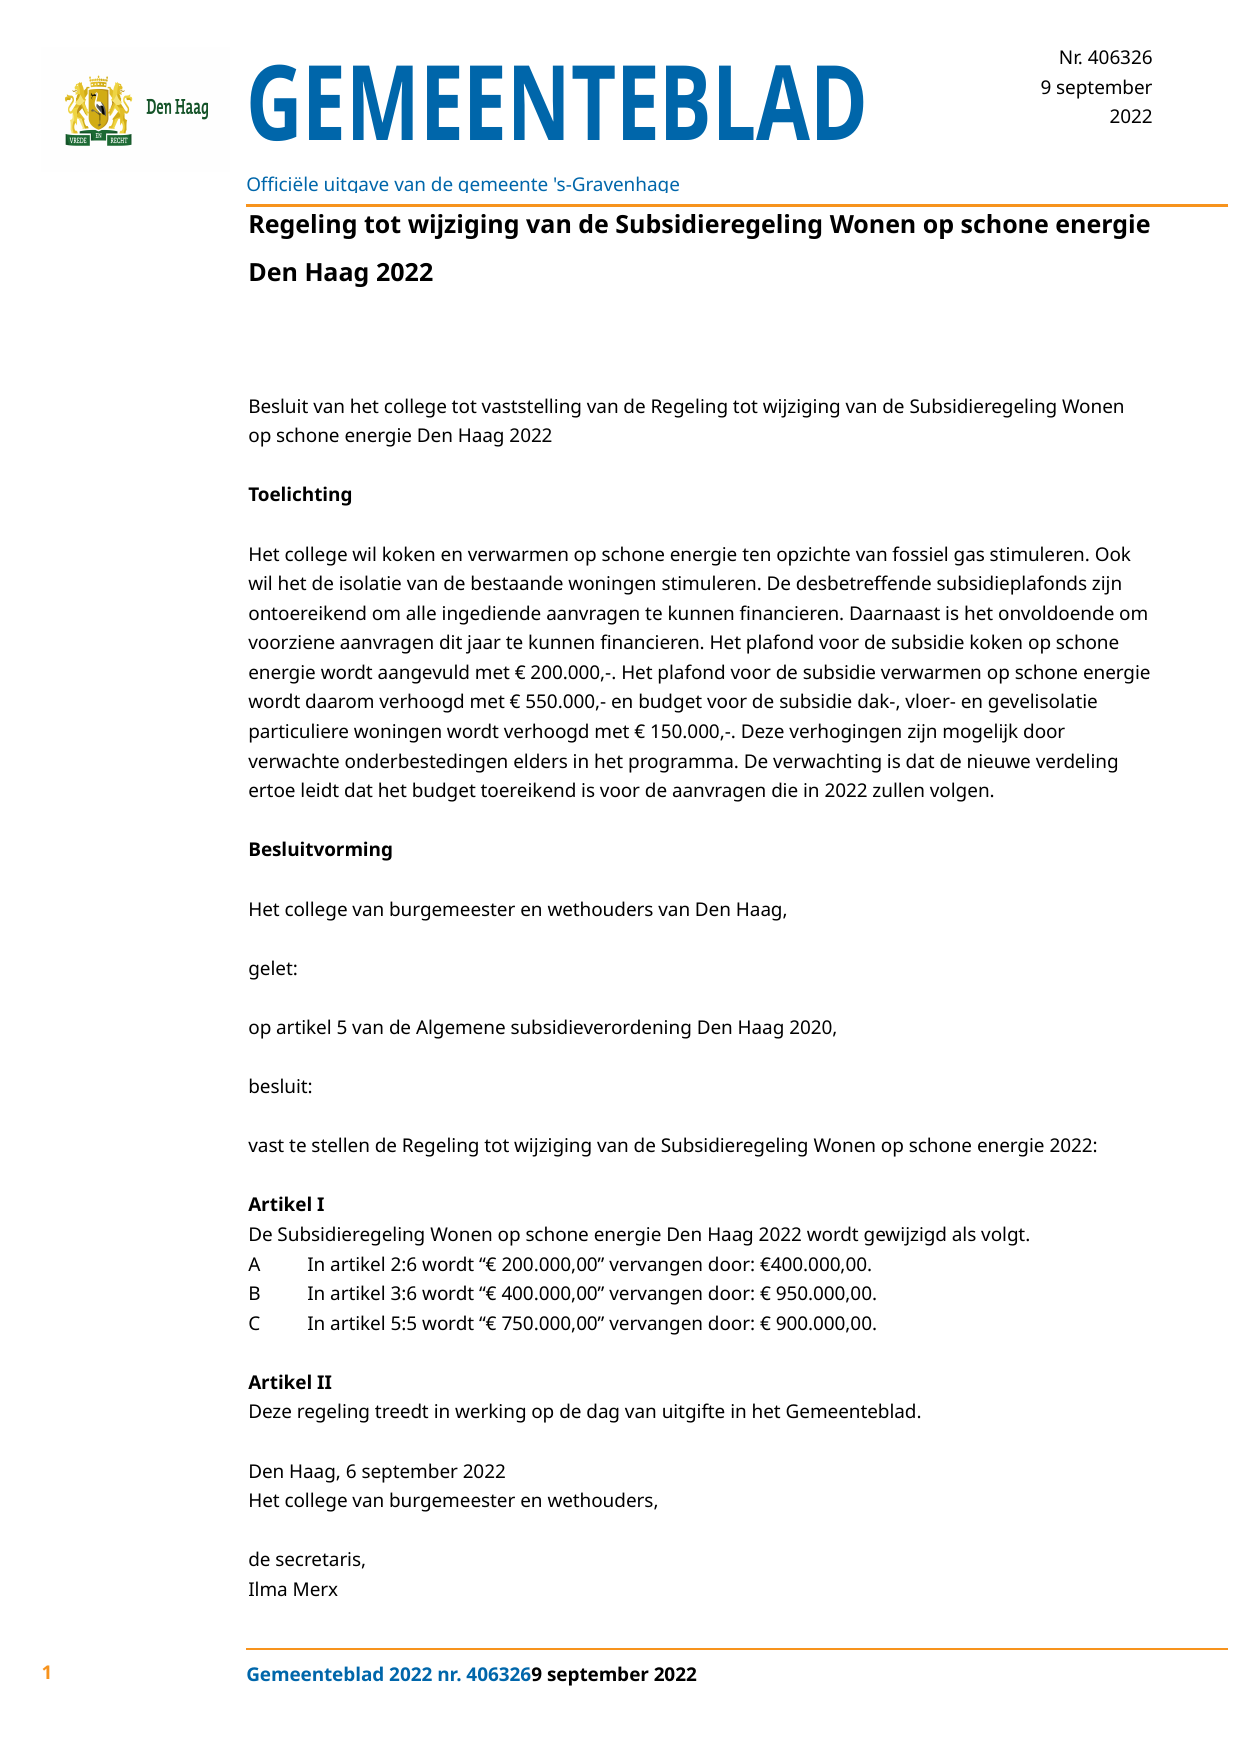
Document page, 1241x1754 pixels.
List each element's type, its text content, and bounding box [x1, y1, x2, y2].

text gelet: [248, 955, 1152, 981]
text Deze regeling treedt in werking op de dag van uitgifte in het Gemeenteblad. [248, 1399, 1152, 1424]
text Het college wil koken en verwarmen op schone energie ten opzichte van fossiel gas stimuleren. Ook wil het de isolatie van de bestaande woningen stimuleren. De desbetreffende subsidieplafonds zijn ontoereikend om alle ingediende aanvragen te kunnen financieren. Daarnaast is het onvoldoende om voorziene aanvragen dit jaar te kunnen financieren. Het plafond voor de subsidie koken op schone energie wordt aangevuld met € 200.000,-. Het plafond voor de subsidie verwarmen op schone energie wordt daarom verhoogd met € 550.000,- en budget voor de subsidie dak-, vloer- en gevelisolatie particuliere woningen wordt verhoogd met € 150.000,-. Deze verhogingen zijn mogelijk door verwachte onderbestedingen elders in het programma. De verwachting is dat de nieuwe verdeling ertoe leidt dat het budget toereikend is voor de aanvragen die in 2022 zullen volgen. [248, 541, 1152, 803]
text de secretaris, [248, 1547, 1152, 1572]
text Het college van burgemeester en wethouders van Den Haag, [248, 896, 1152, 922]
text Artikel I [248, 1192, 1152, 1217]
text besluit: [248, 1073, 1152, 1099]
text Den Haag, 6 september 2022 [248, 1458, 1152, 1484]
text Ilma Merx [248, 1576, 1152, 1602]
text Artikel II [248, 1369, 1152, 1395]
text Besluitvorming [248, 837, 1152, 862]
picture [41, 47, 231, 172]
list In artikel 3:6 wordt “€ 400.000,00” vervangen door: € 950.000,00. [248, 1280, 1152, 1306]
text Het college van burgemeester en wethouders, [248, 1487, 1152, 1513]
text De Subsidieregeling Wonen op schone energie Den Haag 2022 wordt gewijzigd als volgt. [248, 1221, 1152, 1247]
text vast te stellen de Regeling tot wijziging van de Subsidieregeling Wonen op schone energie 2022: [248, 1132, 1152, 1158]
text op artikel 5 van de Algemene subsidieverordening Den Haag 2020, [248, 1014, 1152, 1040]
list In artikel 5:5 wordt “€ 750.000,00” vervangen door: € 900.000,00. [248, 1310, 1152, 1336]
list In artikel 2:6 wordt “€ 200.000,00” vervangen door: €400.000,00. [248, 1251, 1152, 1277]
text Regeling tot wijziging van de Subsidieregeling Wonen op schone energie Den Haag 2022 [248, 207, 1152, 288]
text Besluit van het college tot vaststelling van de Regeling tot wijziging van de Subsidieregeling Wonen op schone energie Den Haag 2022 [248, 393, 1152, 448]
text Toelichting [248, 482, 1152, 507]
